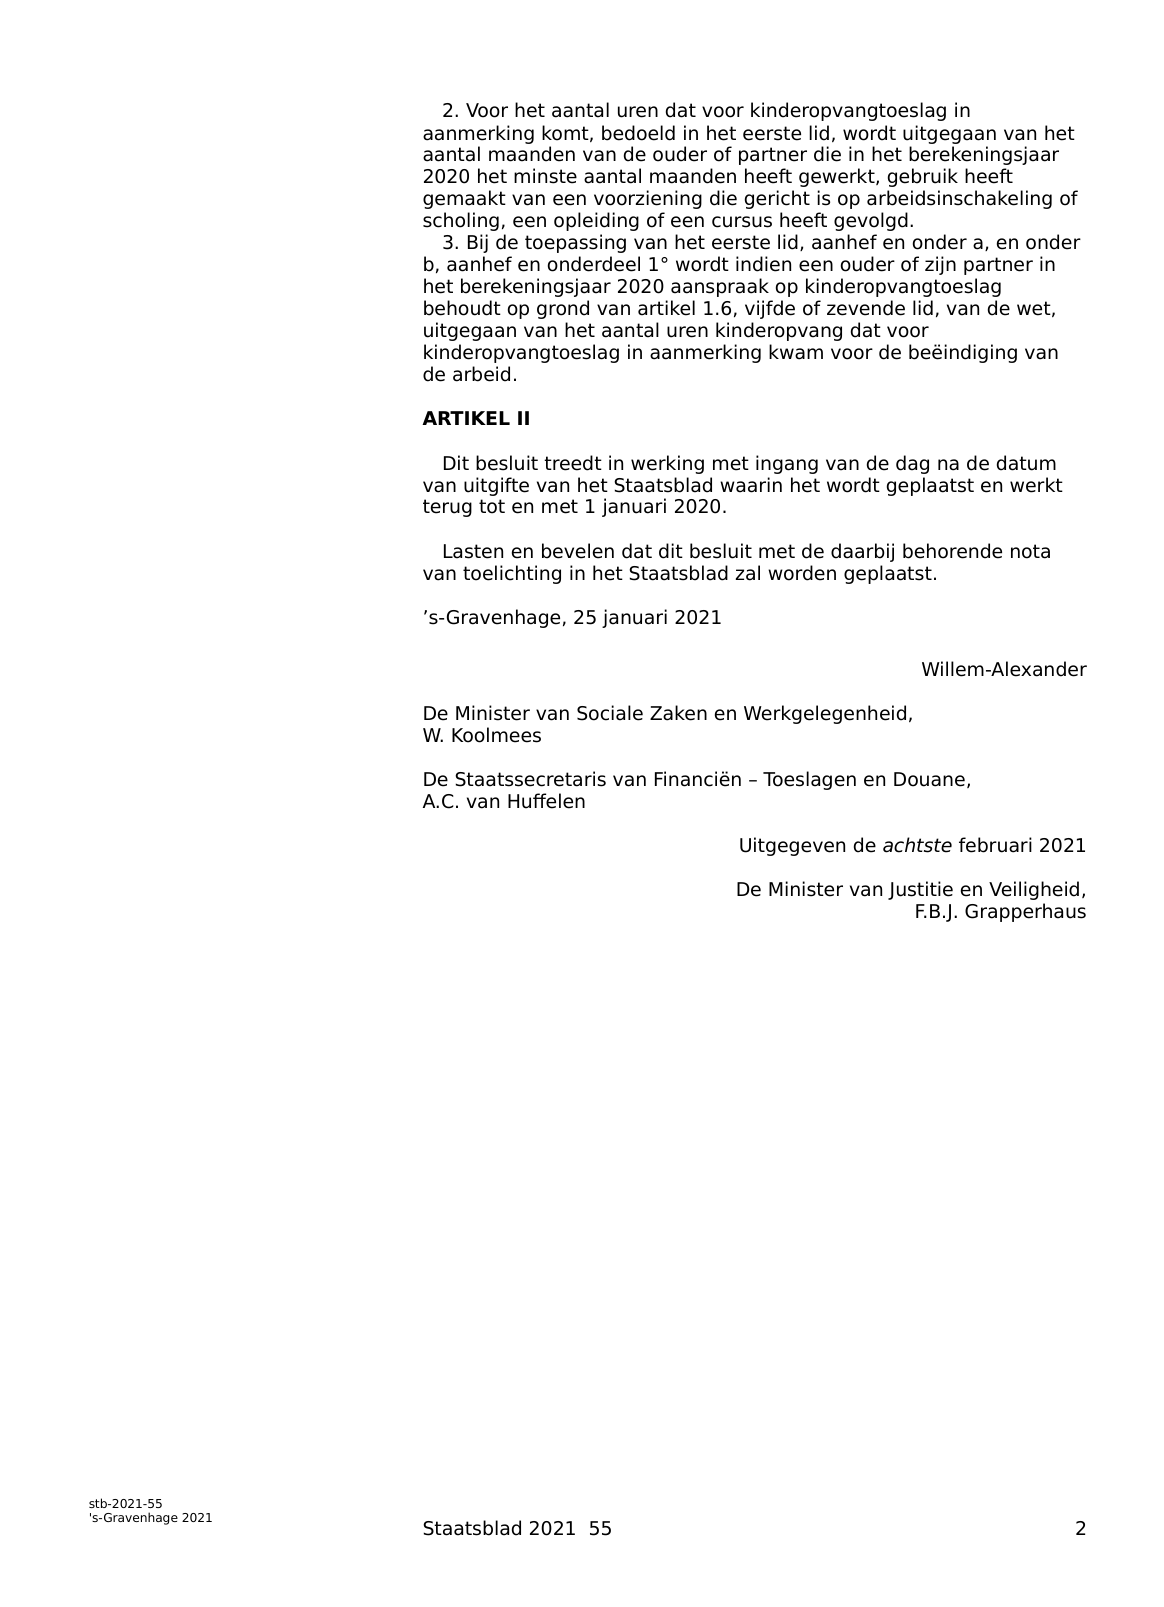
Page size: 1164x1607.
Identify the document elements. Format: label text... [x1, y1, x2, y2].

text Uitgegeven de achtste februari 2021 [422, 835, 1087, 857]
text Dit besluit treedt in werking met ingang van de dag na de datum van uitgifte van het Staatsblad waarin het wordt geplaatst en werkt terug tot en met 1 januari 2020. [422, 452, 1087, 518]
text De Minister van Sociale Zaken en Werkgelegenheid, W. Koolmees [422, 703, 1087, 747]
text 3. Bij de toepassing van het eerste lid, aanhef en onder a, en onder b, aanhef en onderdeel 1° wordt indien een ouder of zijn partner in het berekeningsjaar 2020 aanspraak op kinderopvangtoeslag behoudt op grond van artikel 1.6, vijfde of zevende lid, van de wet, uitgegaan van het aantal uren kinderopvang dat voor kinderopvangtoeslag in aanmerking kwam voor de beëindiging van de arbeid. [422, 232, 1087, 386]
text 2. Voor het aantal uren dat voor kinderopvangtoeslag in aanmerking komt, bedoeld in het eerste lid, wordt uitgegaan van het aantal maanden van de ouder of partner die in het berekeningsjaar 2020 het minste aantal maanden heeft gewerkt, gebruik heeft gemaakt van een voorziening die gericht is op arbeidsinschakeling of scholing, een opleiding of een cursus heeft gevolgd. [422, 100, 1087, 232]
text De Minister van Justitie en Veiligheid, F.B.J. Grapperhaus [422, 879, 1087, 923]
subtitle ARTIKEL II [422, 408, 1087, 430]
text stb-2021-55 [88, 1497, 323, 1511]
text 's-Gravenhage 2021 [88, 1511, 323, 1525]
text Lasten en bevelen dat dit besluit met de daarbij behorende nota van toelichting in het Staatsblad zal worden geplaatst. [422, 541, 1087, 584]
text Willem-Alexander [422, 659, 1087, 681]
text ’s-Gravenhage, 25 januari 2021 [422, 607, 1087, 629]
text De Staatssecretaris van Financiën – Toeslagen en Douane, A.C. van Huffelen [422, 769, 1087, 813]
